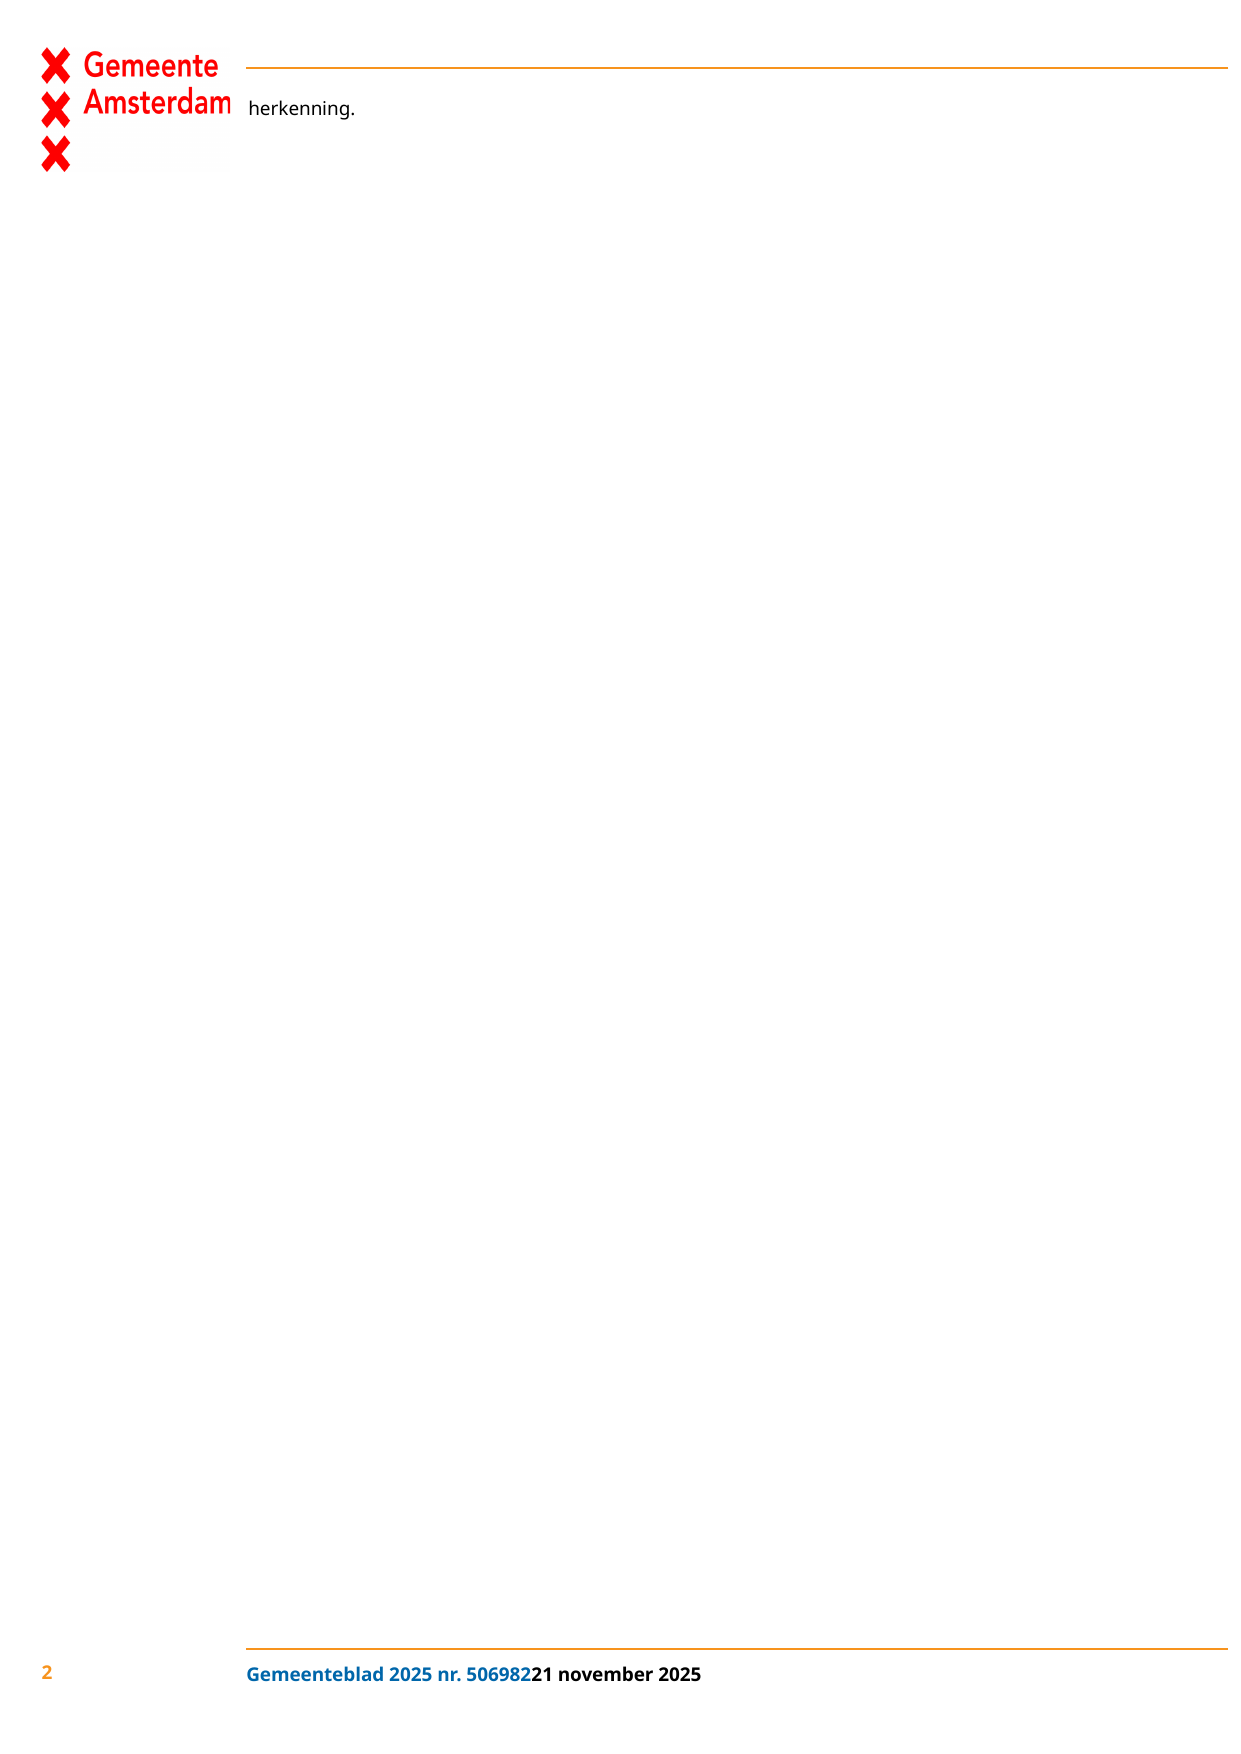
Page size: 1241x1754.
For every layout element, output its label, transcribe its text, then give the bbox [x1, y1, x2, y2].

text herkenning. [248, 95, 1152, 121]
picture [41, 47, 231, 172]
